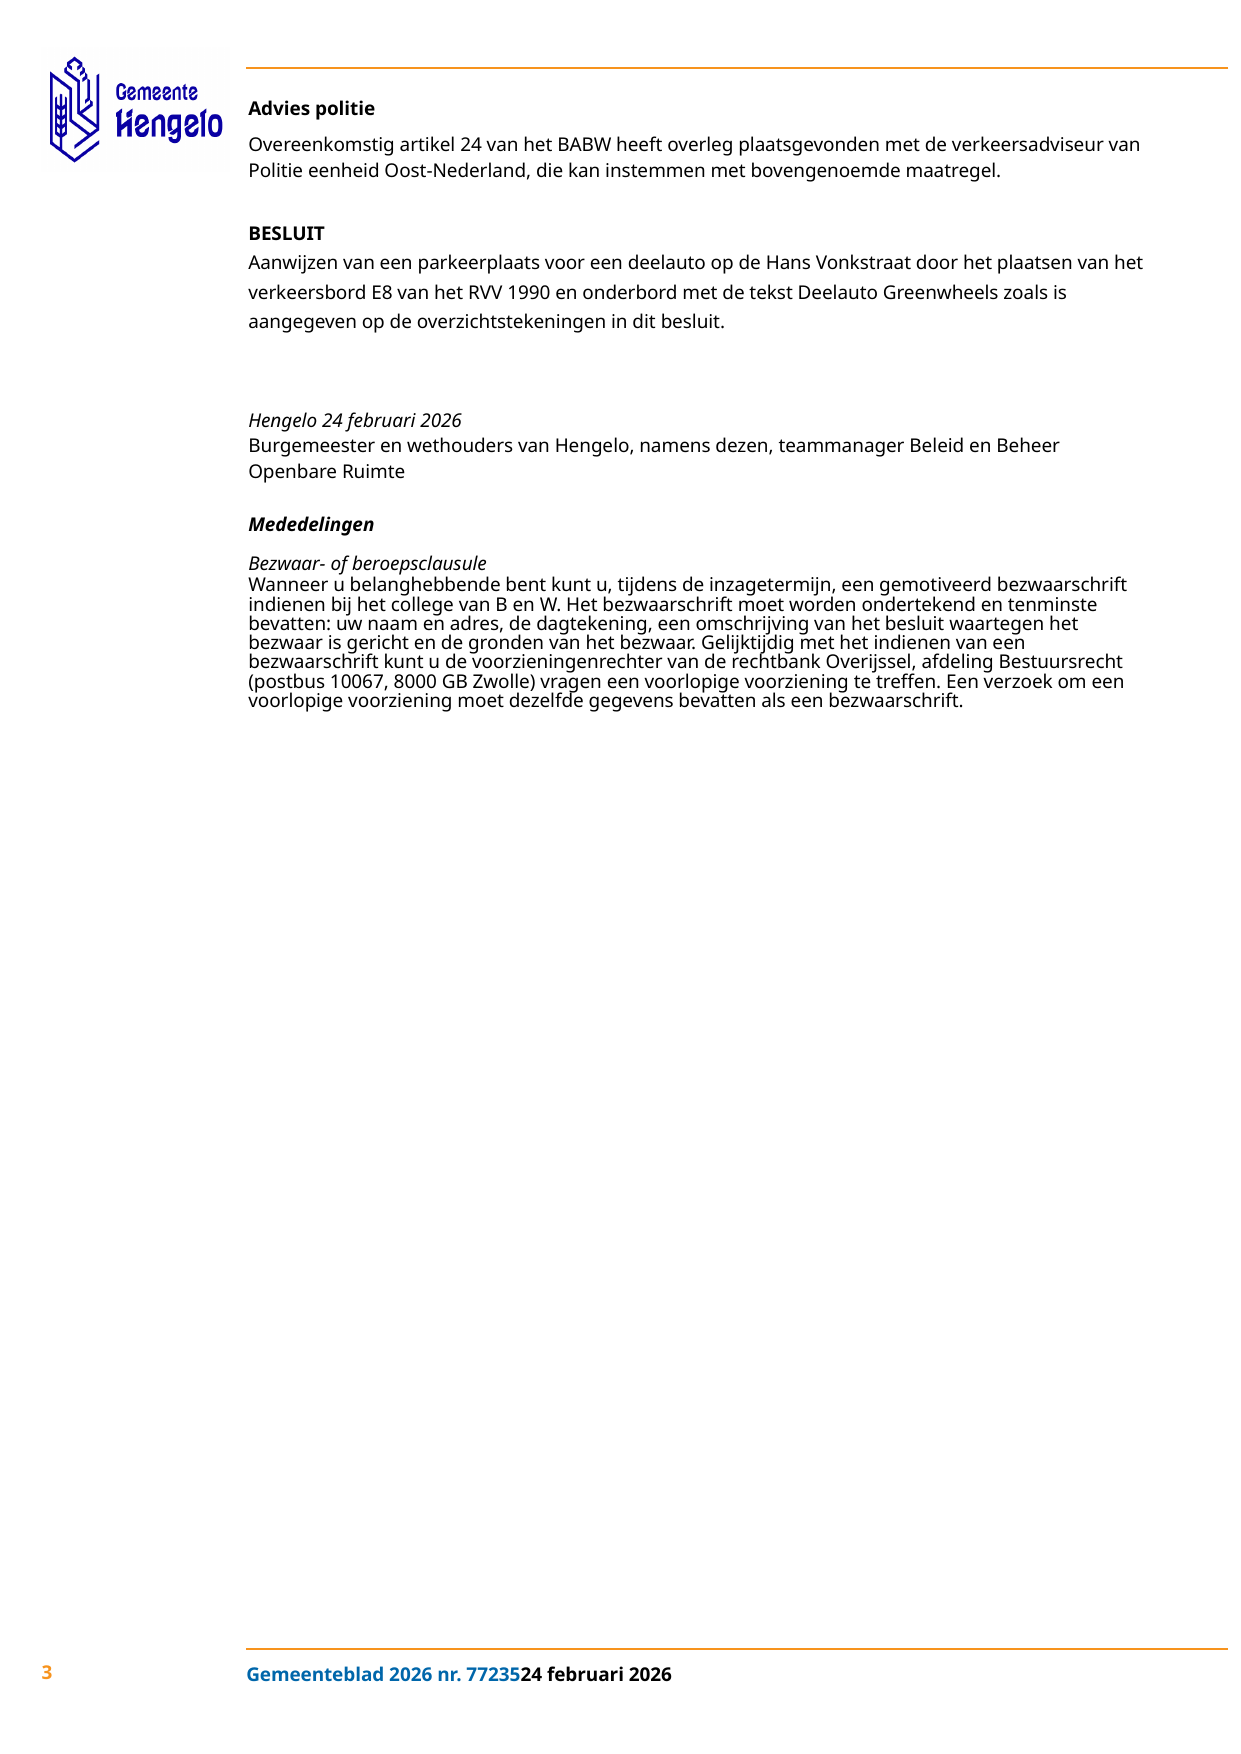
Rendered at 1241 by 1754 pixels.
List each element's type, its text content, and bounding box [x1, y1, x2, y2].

text Bezwaar- of beroepsclausule [248, 551, 1152, 576]
text Wanneer u belanghebbende bent kunt u, tijdens de inzagetermijn, een gemotiveerd bezwaarschrift indienen bij het college van B en W. Het bezwaarschrift moet worden ondertekend en tenminste bevatten: uw naam en adres, de dagtekening, een omschrijving van het besluit waartegen het bezwaar is gericht en de gronden van het bezwaar. Gelijktijdig met het indienen van een bezwaarschrift kunt u de voorzieningenrechter van de rechtbank Overijssel, afdeling Bestuursrecht (postbus 10067, 8000 GB Zwolle) vragen een voorlopige voorziening te treffen. Een verzoek om een voorlopige voorziening moet dezelfde gegevens bevatten als een bezwaarschrift. [248, 576, 1152, 711]
text Mededelingen [248, 511, 1152, 537]
text Advies politie [248, 95, 1152, 121]
text BESLUIT [248, 220, 1152, 246]
picture [41, 47, 231, 172]
text Overeenkomstig artikel 24 van het BABW heeft overleg plaatsgevonden met de verkeersadviseur van Politie eenheid Oost-Nederland, die kan instemmen met bovengenoemde maatregel. [248, 131, 1152, 183]
text Aanwijzen van een parkeerplaats voor een deelauto op de Hans Vonkstraat door het plaatsen van het verkeersbord E8 van het RVV 1990 en onderbord met de tekst Deelauto Greenwheels zoals is aangegeven op de overzichtstekeningen in dit besluit. [248, 249, 1152, 334]
text Burgemeester en wethouders van Hengelo, namens dezen, teammanager Beleid en Beheer Openbare Ruimte [248, 433, 1152, 484]
text Hengelo 24 februari 2026 [248, 407, 1152, 433]
